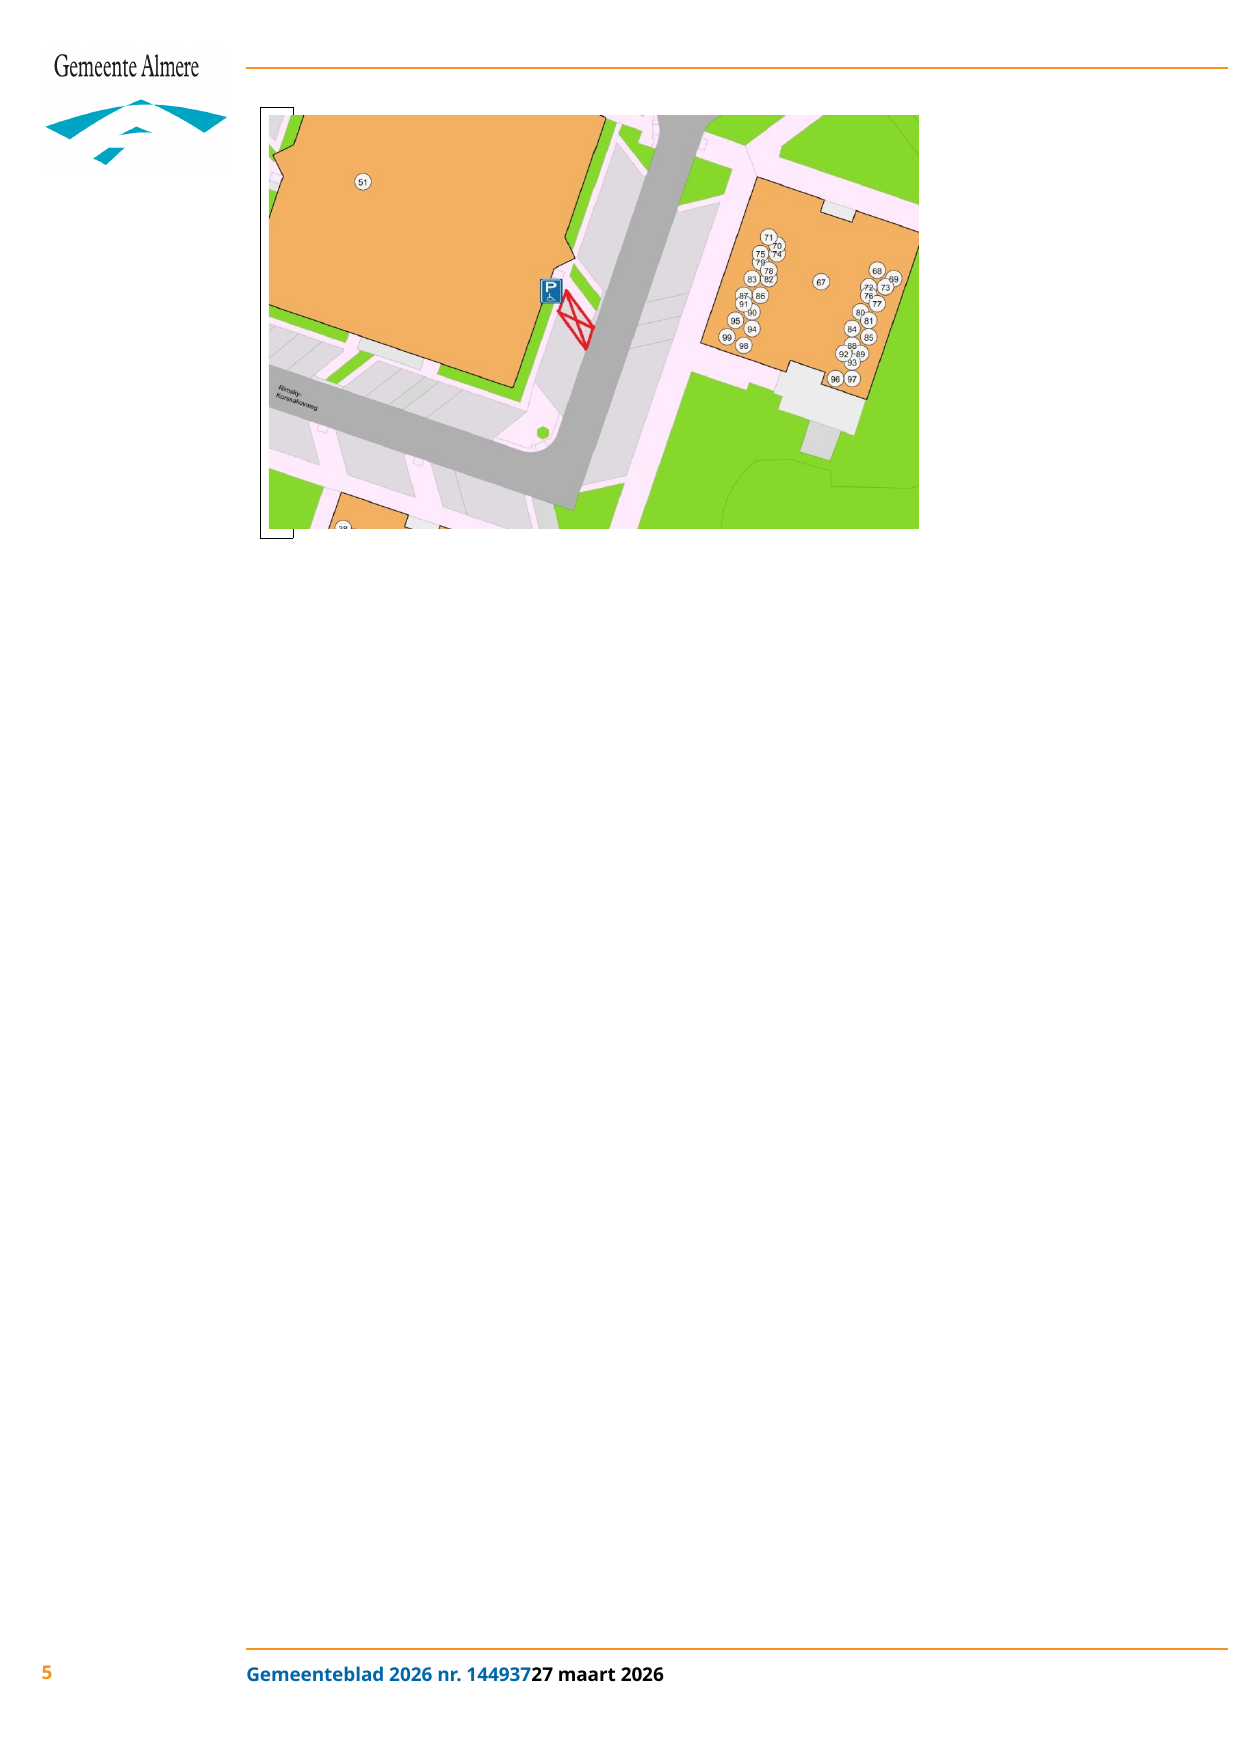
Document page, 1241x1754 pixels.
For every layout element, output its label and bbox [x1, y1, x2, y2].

picture [268, 115, 919, 529]
picture [41, 47, 231, 172]
